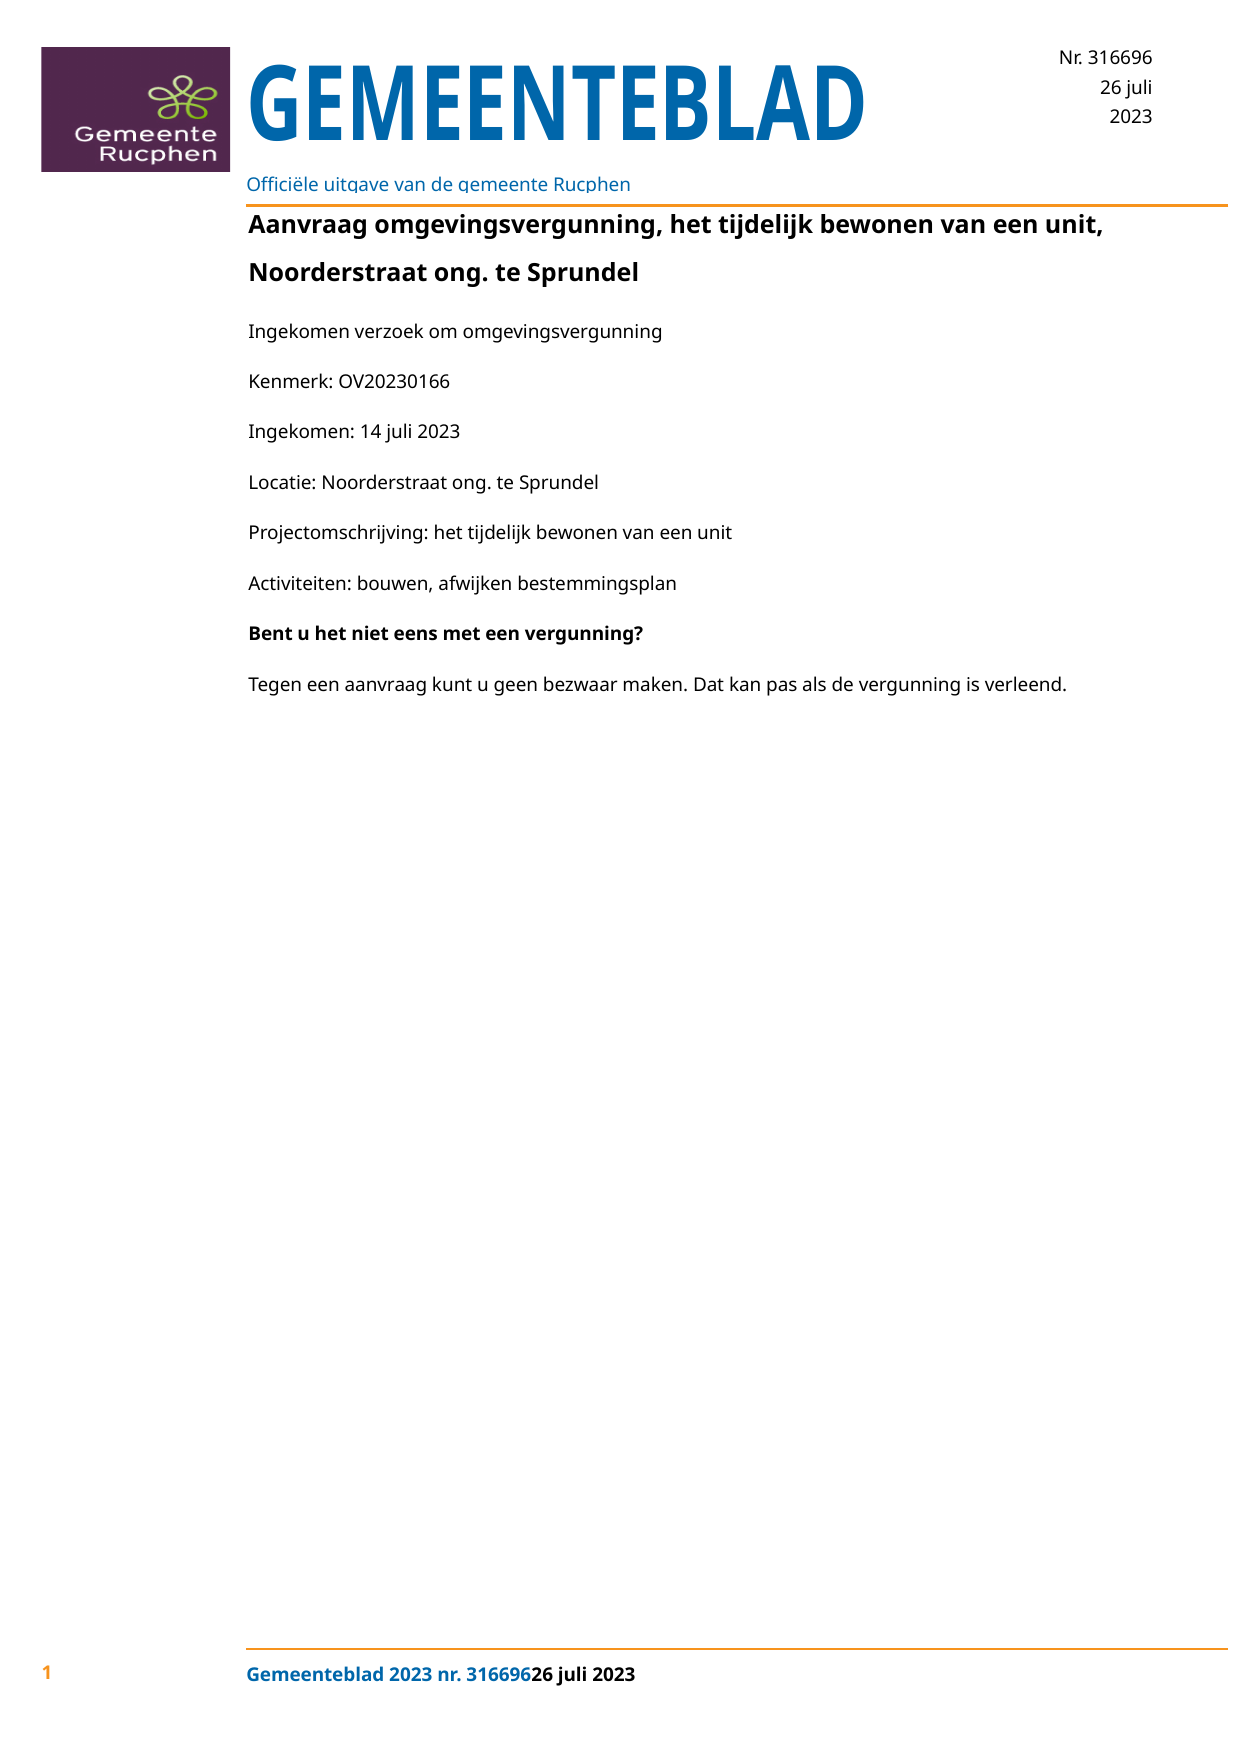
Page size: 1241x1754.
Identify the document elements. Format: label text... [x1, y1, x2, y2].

text Activiteiten: bouwen, afwijken bestemmingsplan [248, 570, 1152, 596]
picture [41, 47, 231, 172]
text Aanvraag omgevingsvergunning, het tijdelijk bewonen van een unit, Noorderstraat ong. te Sprundel [248, 207, 1152, 288]
text Bent u het niet eens met een vergunning? [248, 620, 1152, 646]
text Ingekomen verzoek om omgevingsvergunning [248, 318, 1152, 344]
text Ingekomen: 14 juli 2023 [248, 419, 1152, 444]
text Projectomschrijving: het tijdelijk bewonen van een unit [248, 519, 1152, 545]
text Kenmerk: OV20230166 [248, 368, 1152, 394]
text Tegen een aanvraag kunt u geen bezwaar maken. Dat kan pas als de vergunning is verleend. [248, 671, 1152, 697]
text Locatie: Noorderstraat ong. te Sprundel [248, 469, 1152, 495]
